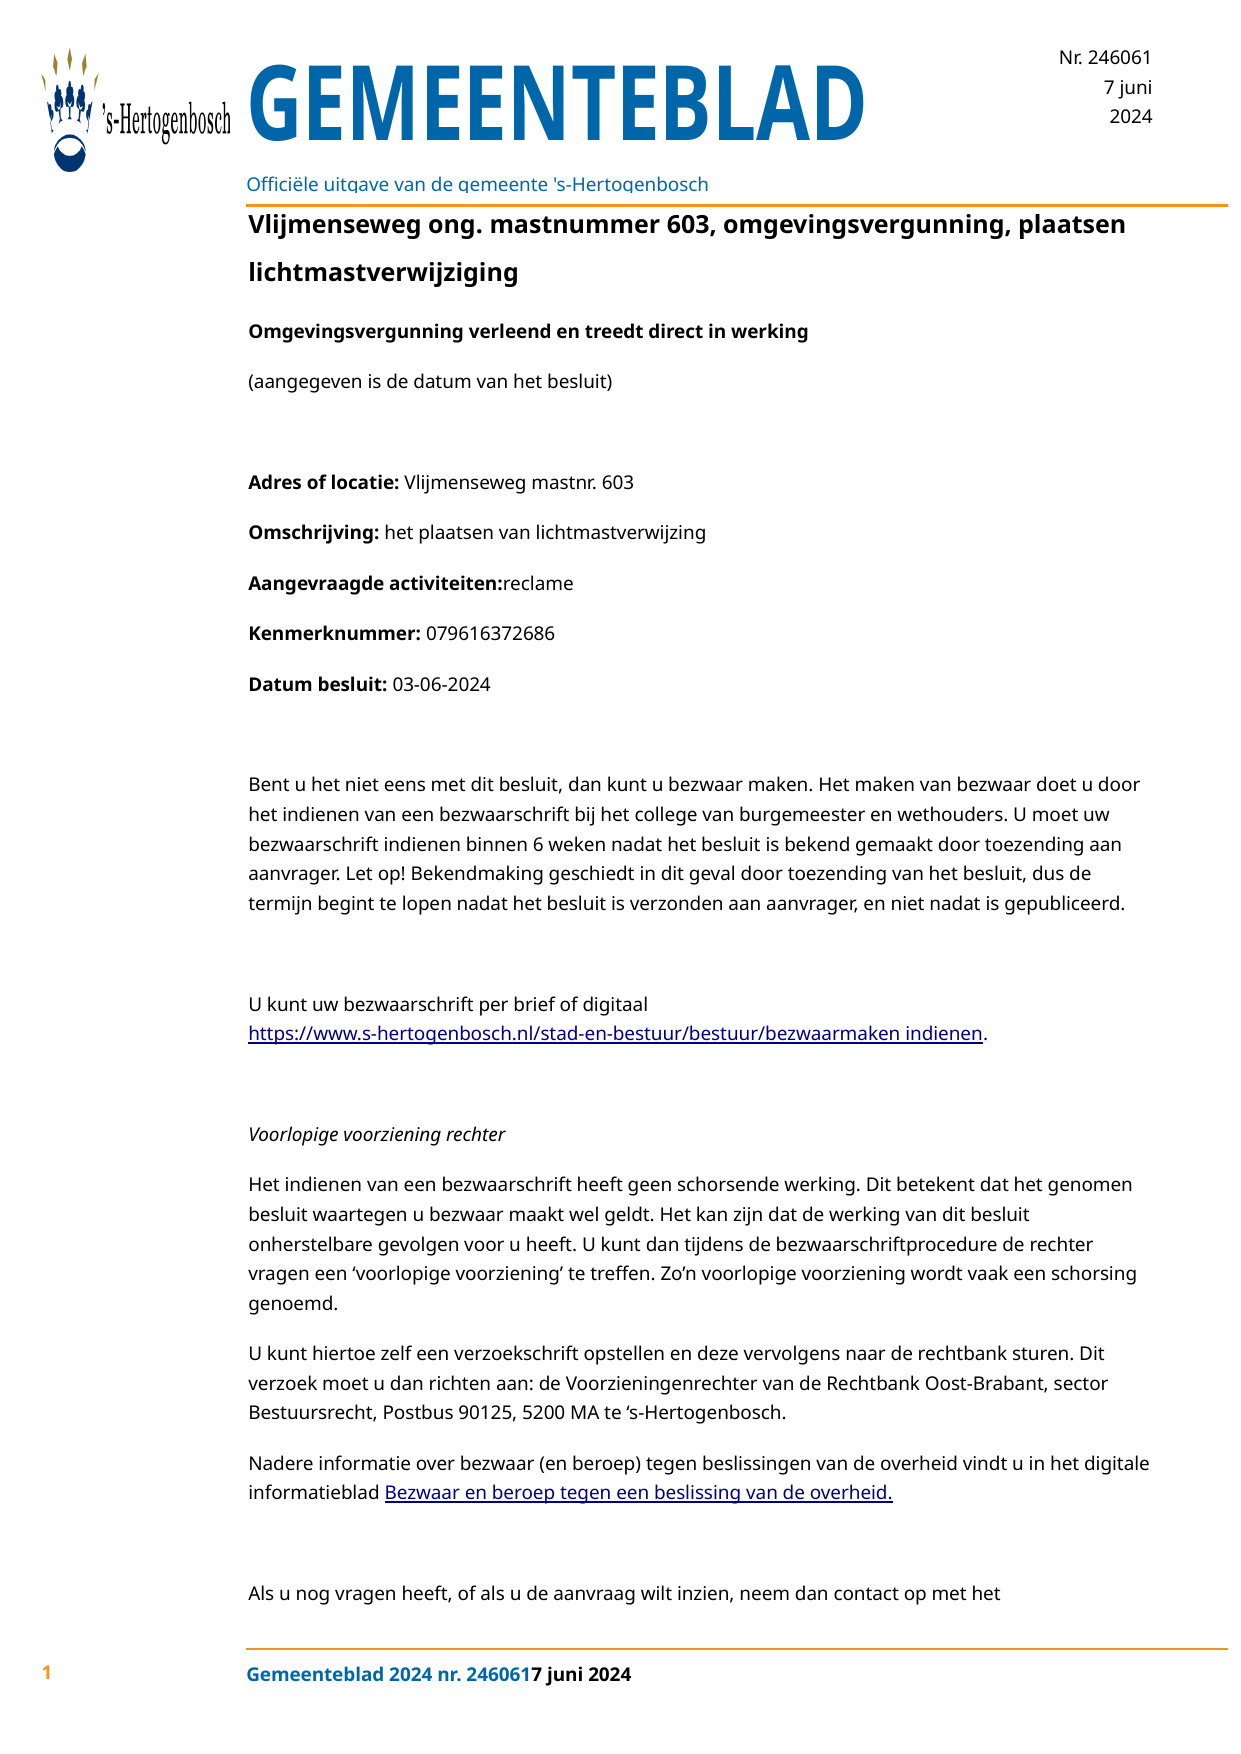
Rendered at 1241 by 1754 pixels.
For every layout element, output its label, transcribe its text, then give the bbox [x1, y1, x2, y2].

text Vlijmenseweg ong. mastnummer 603, omgevingsvergunning, plaatsen lichtmastverwijziging [248, 207, 1152, 288]
text U kunt uw bezwaarschrift per brief of digitaal https://www.s-hertogenbosch.nl/stad-en-bestuur/bestuur/bezwaarmaken indienen. [248, 991, 1152, 1046]
text Datum besluit: 03-06-2024 [248, 671, 1152, 697]
picture [41, 47, 231, 172]
text U kunt hiertoe zelf een verzoekschrift opstellen en deze vervolgens naar de rechtbank sturen. Dit verzoek moet u dan richten aan: de Voorzieningenrechter van de Rechtbank Oost-Brabant, sector Bestuursrecht, Postbus 90125, 5200 MA te ‘s-Hertogenbosch. [248, 1340, 1152, 1425]
text Als u nog vragen heeft, of als u de aanvraag wilt inzien, neem dan contact op met het [248, 1580, 1152, 1606]
text Voorlopige voorziening rechter [248, 1121, 1152, 1147]
text Aangevraagde activiteiten:reclame [248, 570, 1152, 596]
text Nadere informatie over bezwaar (en beroep) tegen beslissingen van de overheid vindt u in het digitale informatieblad Bezwaar en beroep tegen een beslissing van de overheid. [248, 1450, 1152, 1505]
text Kenmerknummer: 079616372686 [248, 620, 1152, 646]
text Bent u het niet eens met dit besluit, dan kunt u bezwaar maken. Het maken van bezwaar doet u door het indienen van een bezwaarschrift bij het college van burgemeester en wethouders. U moet uw bezwaarschrift indienen binnen 6 weken nadat het besluit is bekend gemaakt door toezending aan aanvrager. Let op! Bekendmaking geschiedt in dit geval door toezending van het besluit, dus de termijn begint te lopen nadat het besluit is verzonden aan aanvrager, en niet nadat is gepubliceerd. [248, 772, 1152, 916]
text Het indienen van een bezwaarschrift heeft geen schorsende werking. Dit betekent dat het genomen besluit waartegen u bezwaar maakt wel geldt. Het kan zijn dat de werking van dit besluit onherstelbare gevolgen voor u heeft. U kunt dan tijdens de bezwaarschriftprocedure de rechter vragen een ‘voorlopige voorziening’ te treffen. Zo’n voorlopige voorziening wordt vaak een schorsing genoemd. [248, 1172, 1152, 1316]
text Omschrijving: het plaatsen van lichtmastverwijzing [248, 519, 1152, 545]
text Omgevingsvergunning verleend en treedt direct in werking [248, 318, 1152, 344]
text (aangegeven is de datum van het besluit) [248, 368, 1152, 394]
text Adres of locatie: Vlijmenseweg mastnr. 603 [248, 469, 1152, 495]
